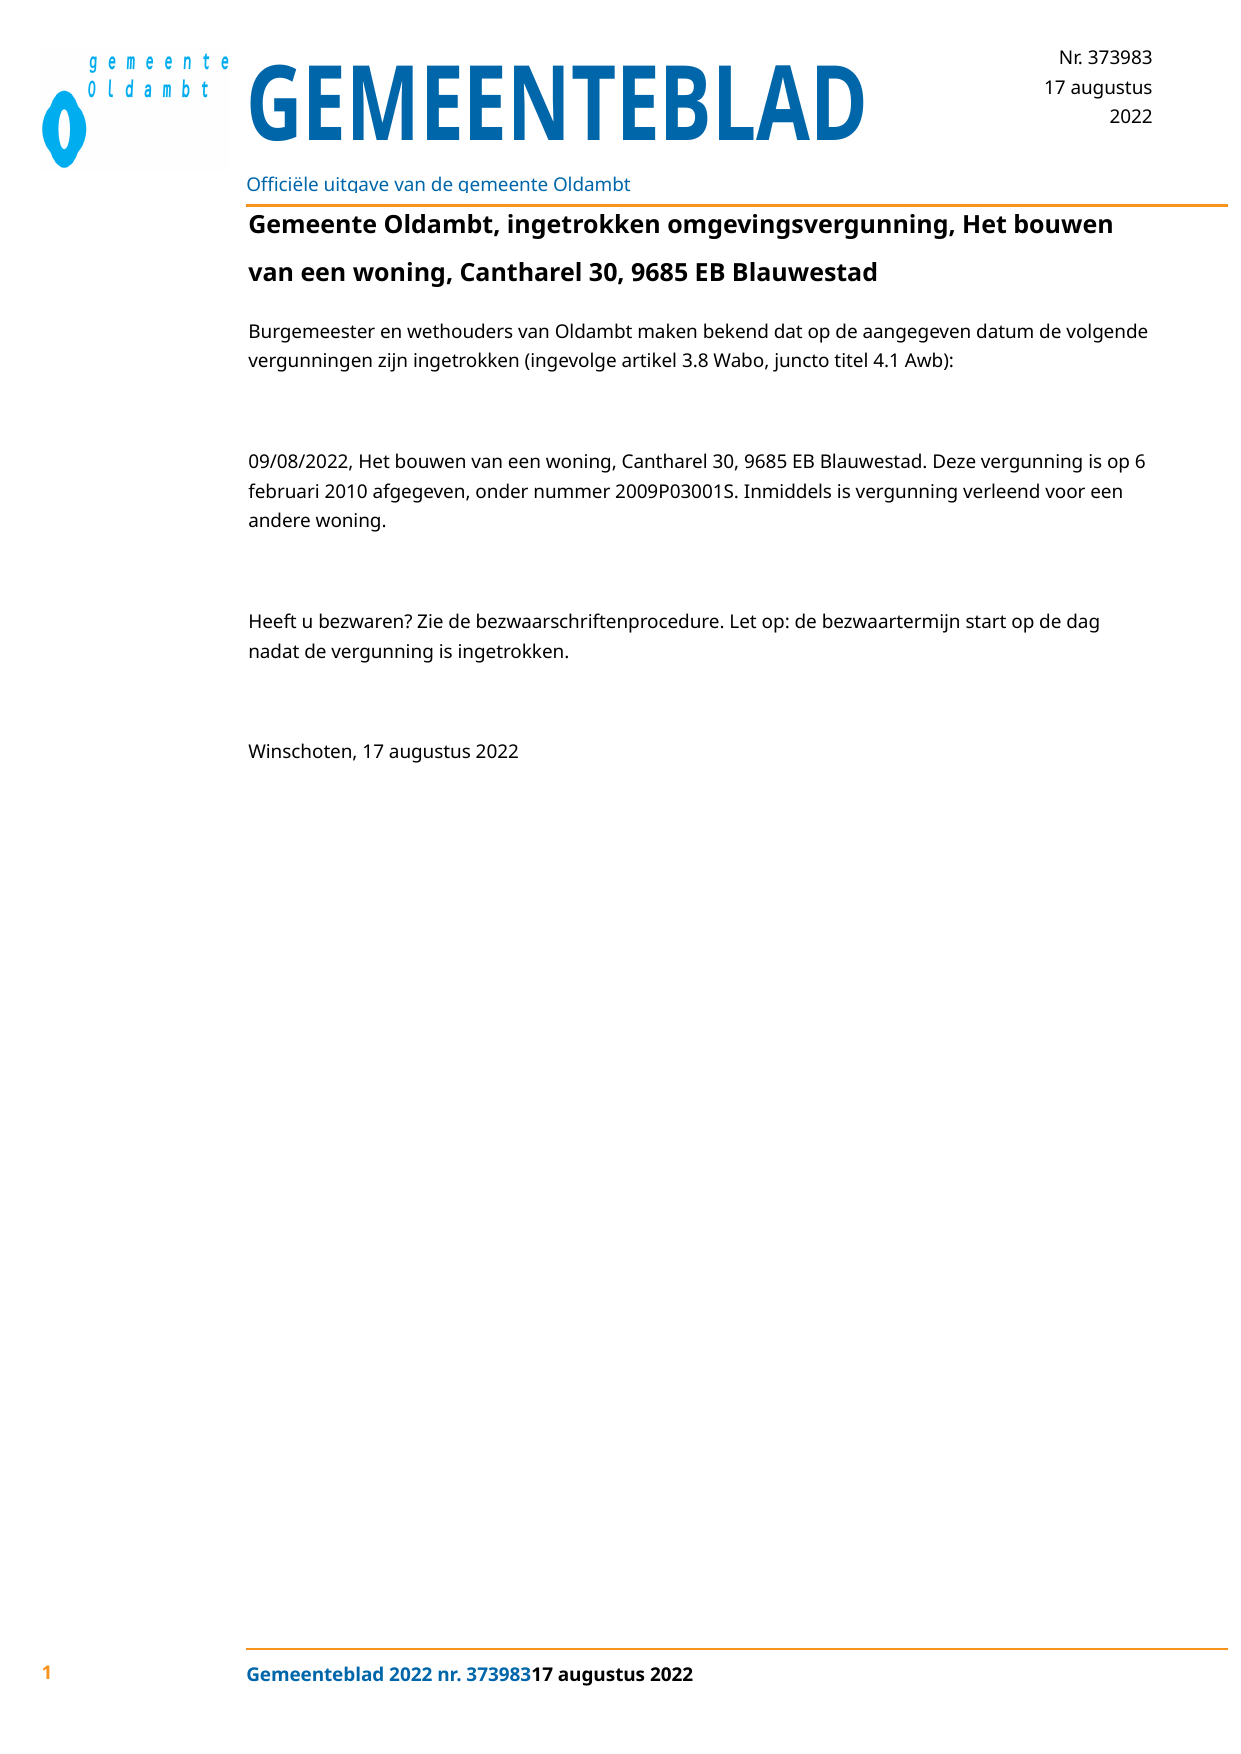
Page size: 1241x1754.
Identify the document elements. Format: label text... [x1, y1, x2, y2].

text Burgemeester en wethouders van Oldambt maken bekend dat op de aangegeven datum de volgende vergunningen zijn ingetrokken (ingevolge artikel 3.8 Wabo, juncto titel 4.1 Awb): [248, 318, 1152, 373]
text Gemeente Oldambt, ingetrokken omgevingsvergunning, Het bouwen van een woning, Cantharel 30, 9685 EB Blauwestad [248, 207, 1152, 288]
text 09/08/2022, Het bouwen van een woning, Cantharel 30, 9685 EB Blauwestad. Deze vergunning is op 6 februari 2010 afgegeven, onder nummer 2009P03001S. Inmiddels is vergunning verleend voor een andere woning. [248, 448, 1152, 533]
picture [41, 47, 231, 172]
text Heeft u bezwaren? Zie de bezwaarschriftenprocedure. Let op: de bezwaartermijn start op de dag nadat de vergunning is ingetrokken. [248, 608, 1152, 664]
text Winschoten, 17 augustus 2022 [248, 739, 1152, 764]
